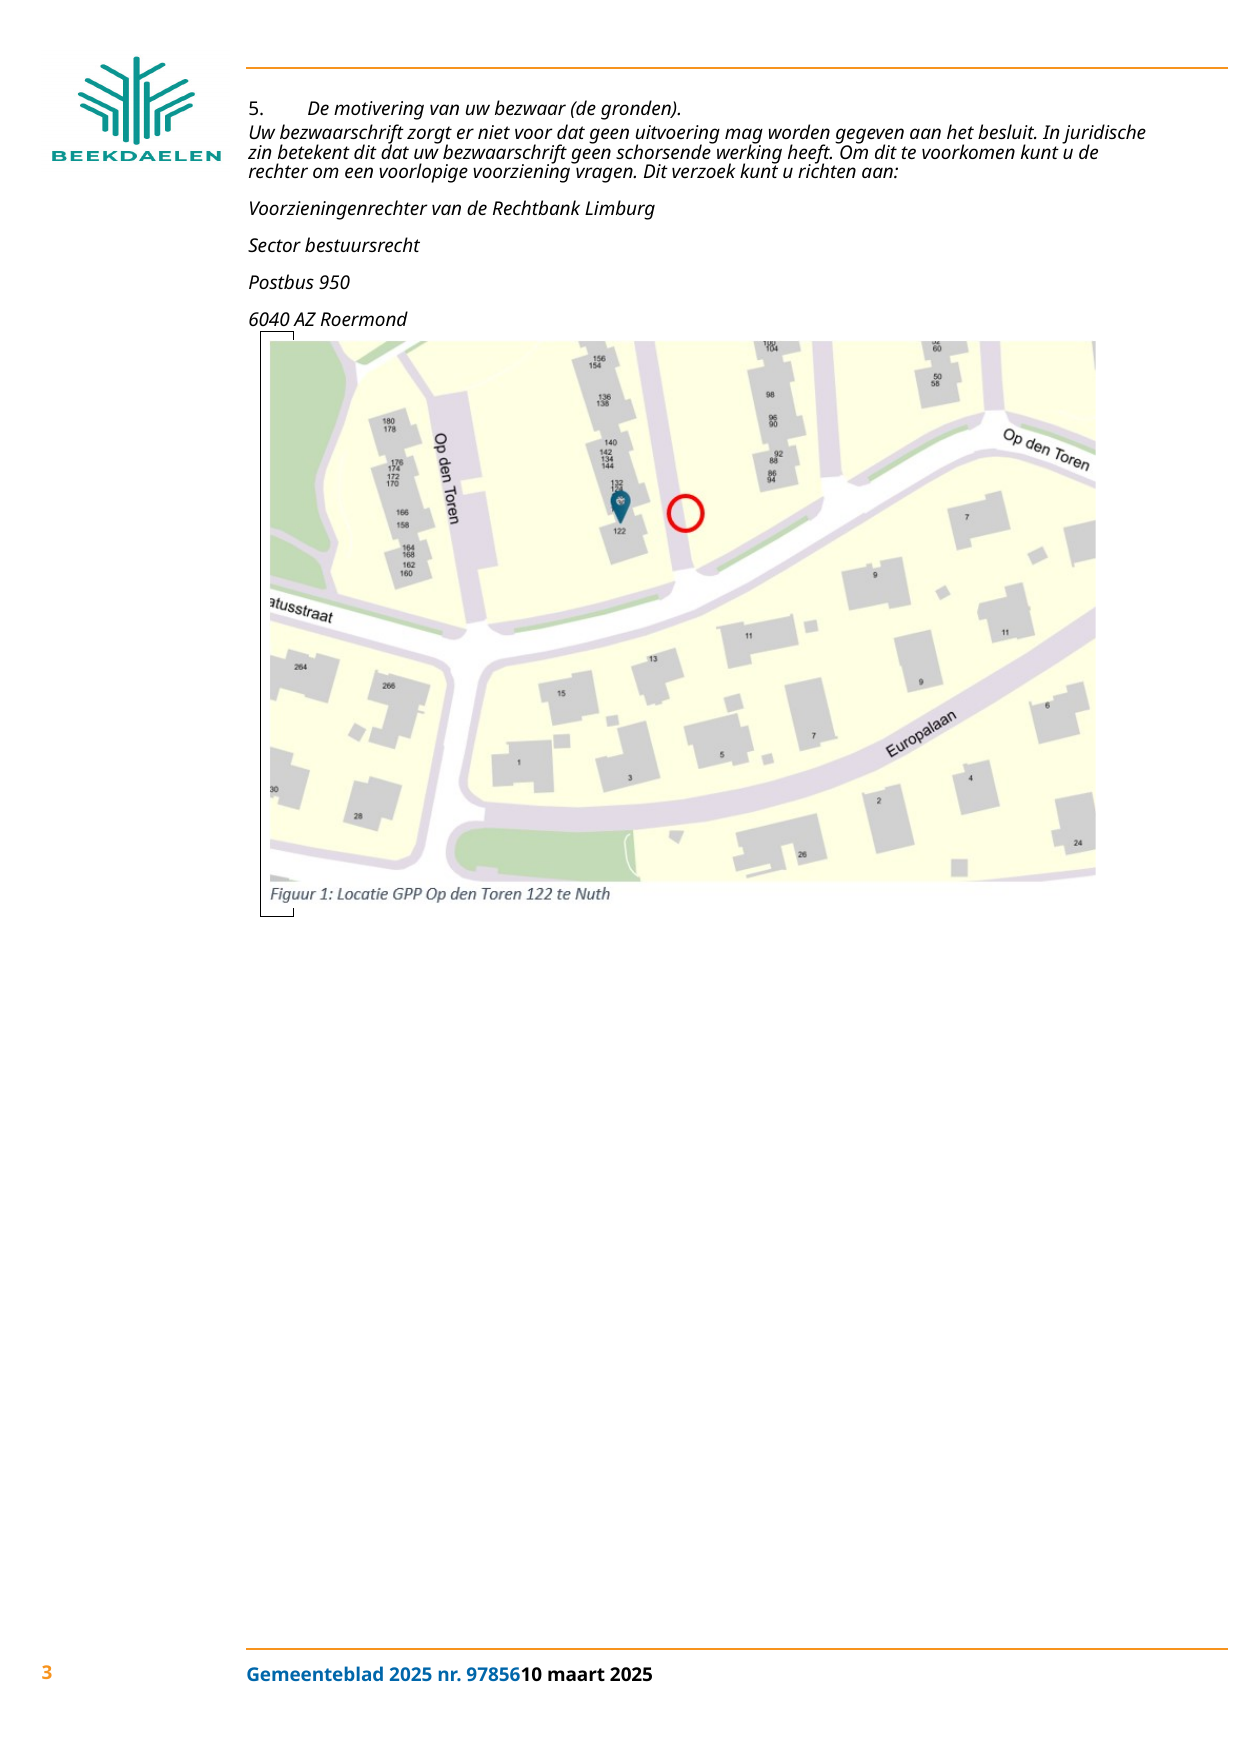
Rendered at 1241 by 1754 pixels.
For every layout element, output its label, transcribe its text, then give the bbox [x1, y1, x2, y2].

picture [268, 340, 1096, 908]
text Voorzieningenrechter van de Rechtbank Limburg [248, 200, 1152, 219]
text Postbus 950 [248, 274, 1152, 293]
text Sector bestuursrecht [248, 237, 1152, 256]
picture [41, 47, 231, 172]
text 6040 AZ Roermond [248, 311, 1152, 330]
text Uw bezwaarschrift zorgt er niet voor dat geen uitvoering mag worden gegeven aan het besluit. In juridische zin betekent dit dat uw bezwaarschrift geen schorsende werking heeft. Om dit te voorkomen kunt u de rechter om een voorlopige voorziening vragen. Dit verzoek kunt u richten aan: [248, 124, 1152, 182]
list De motivering van uw bezwaar (de gronden). [248, 95, 1152, 121]
